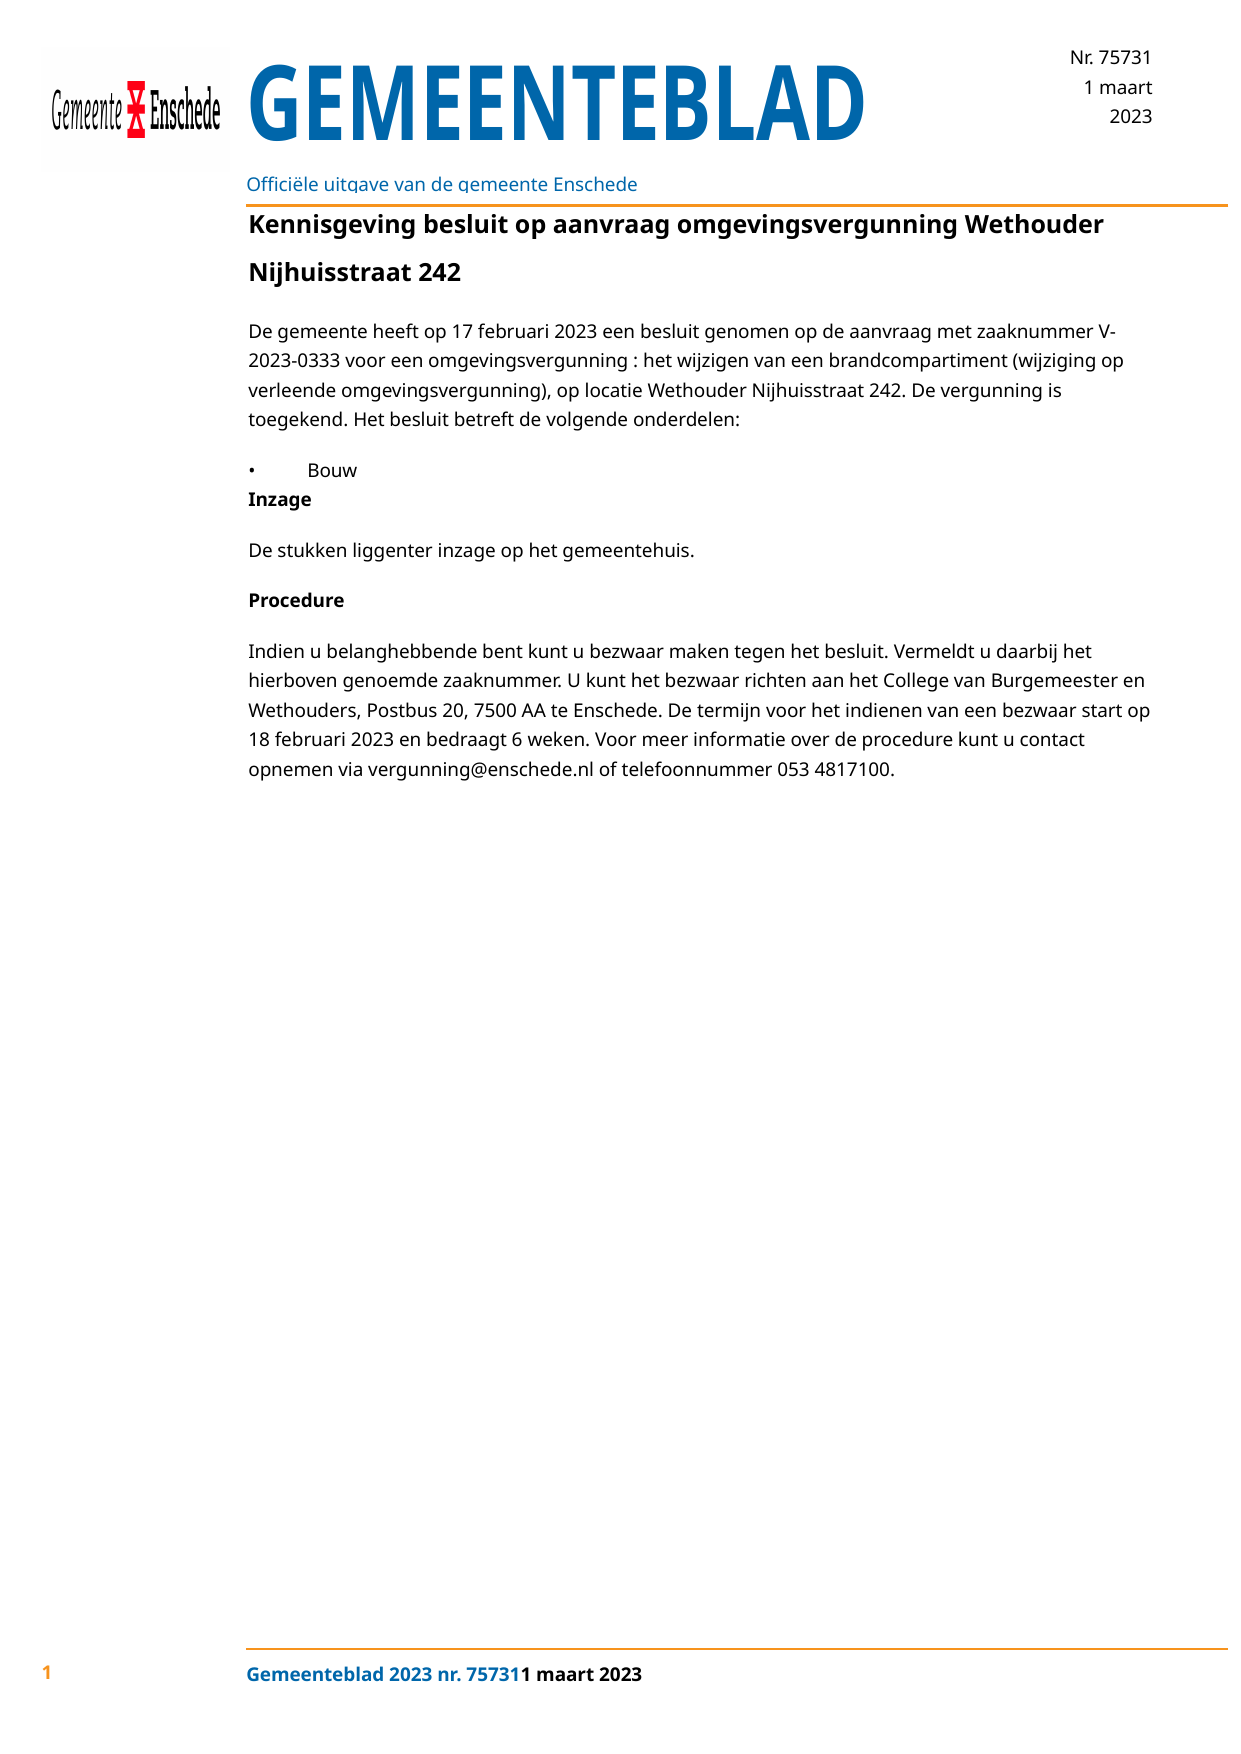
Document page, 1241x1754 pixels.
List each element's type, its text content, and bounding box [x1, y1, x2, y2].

picture [41, 47, 231, 172]
text Inzage [248, 487, 1152, 512]
text De gemeente heeft op 17 februari 2023 een besluit genomen op de aanvraag met zaaknummer V-2023-0333 voor een omgevingsvergunning : het wijzigen van een brandcompartiment (wijziging op verleende omgevingsvergunning), op locatie Wethouder Nijhuisstraat 242. De vergunning is toegekend. Het besluit betreft de volgende onderdelen: [248, 318, 1152, 432]
text Kennisgeving besluit op aanvraag omgevingsvergunning Wethouder Nijhuisstraat 242 [248, 207, 1152, 288]
text Procedure [248, 587, 1152, 613]
list Bouw [248, 457, 1152, 483]
text Indien u belanghebbende bent kunt u bezwaar maken tegen het besluit. Vermeldt u daarbij het hierboven genoemde zaaknummer. U kunt het bezwaar richten aan het College van Burgemees­ter en Wethouders, Postbus 20, 7500 AA te Enschede. De termijn voor het indienen van een bezwaar start op 18 februari 2023 en bedraagt 6 weken. Voor meer informatie over de procedure kunt u contact opnemen via vergunning@enschede.nl of telefoonnummer 053 4817100. [248, 638, 1152, 782]
text De stukken liggenter inzage op het gemeentehuis. [248, 537, 1152, 563]
